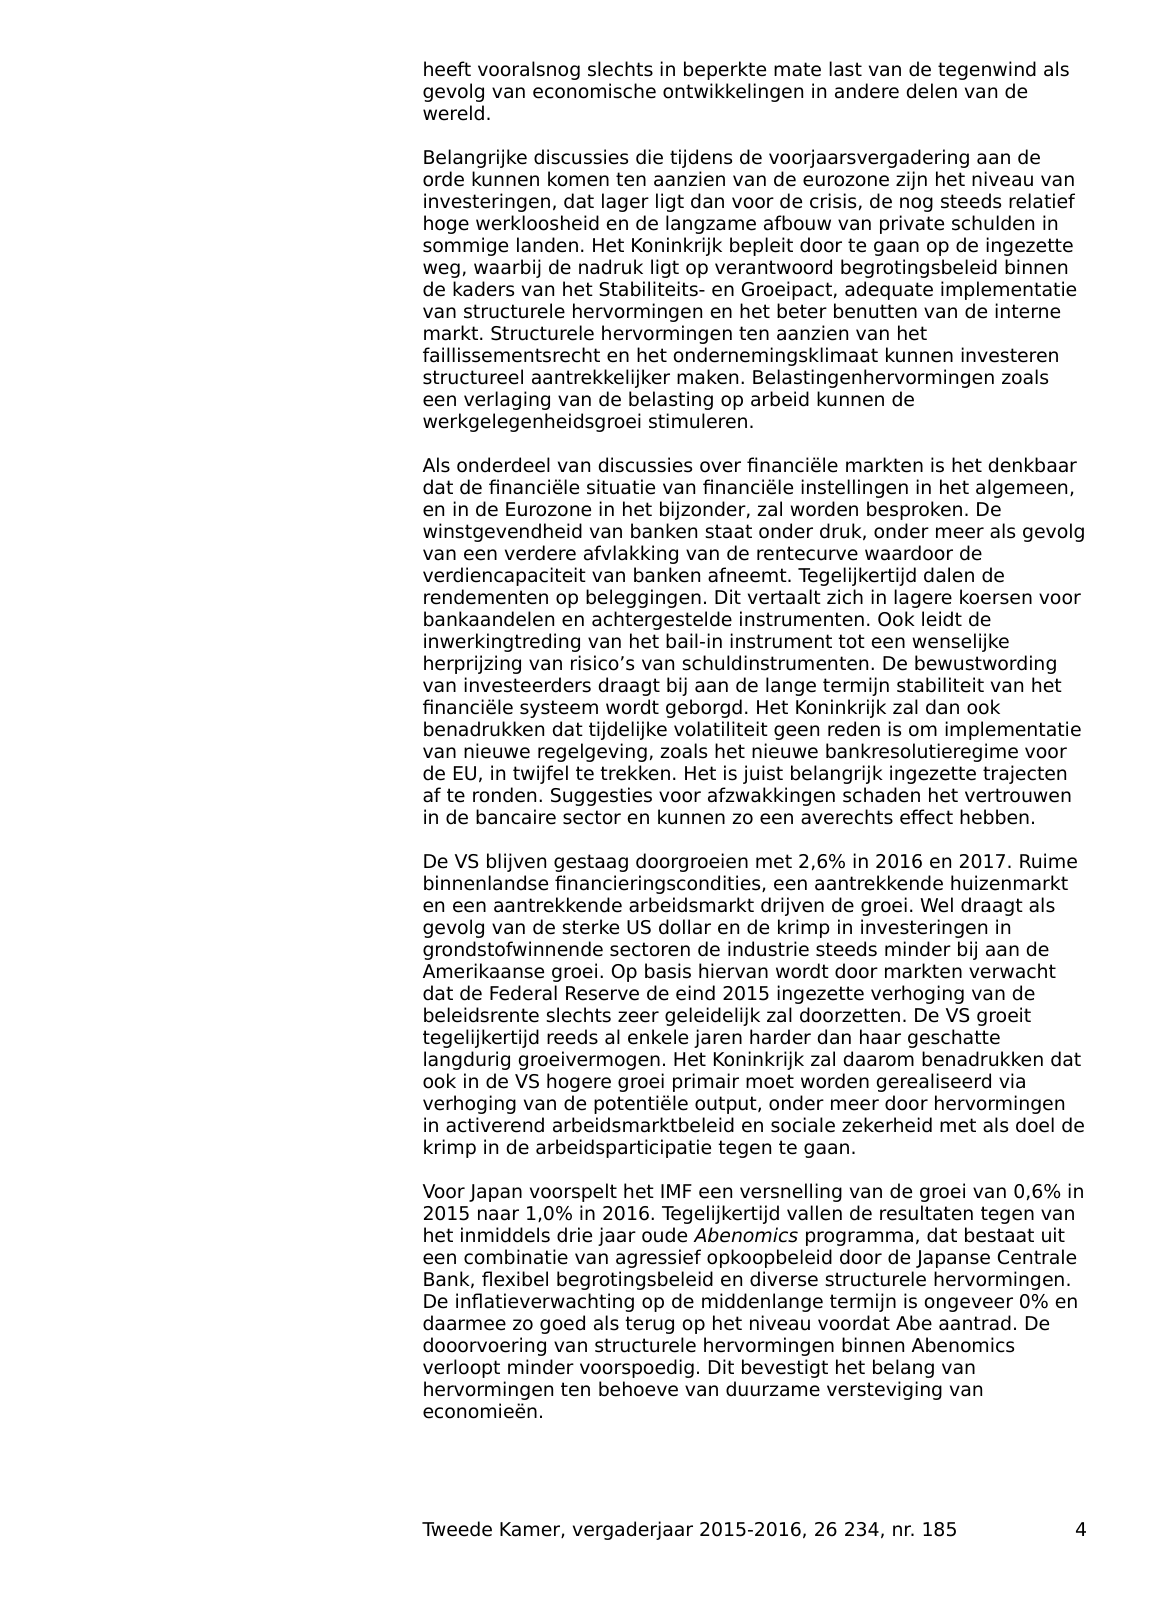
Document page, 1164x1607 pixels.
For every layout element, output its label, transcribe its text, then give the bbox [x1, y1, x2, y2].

text heeft vooralsnog slechts in beperkte mate last van de tegenwind als gevolg van economische ontwikkelingen in andere delen van de wereld. [422, 59, 1087, 125]
text Voor Japan voorspelt het IMF een versnelling van de groei van 0,6% in 2015 naar 1,0% in 2016. Tegelijkertijd vallen de resultaten tegen van het inmiddels drie jaar oude Abenomics programma, dat bestaat uit een combinatie van agressief opkoopbeleid door de Japanse Centrale Bank, flexibel begrotingsbeleid en diverse structurele hervormingen. De inflatieverwachting op de middenlange termijn is ongeveer 0% en daarmee zo goed als terug op het niveau voordat Abe aantrad. De dooorvoering van structurele hervormingen binnen Abenomics verloopt minder voorspoedig. Dit bevestigt het belang van hervormingen ten behoeve van duurzame versteviging van economieën. [422, 1181, 1087, 1423]
text De VS blijven gestaag doorgroeien met 2,6% in 2016 en 2017. Ruime binnenlandse financieringscondities, een aantrekkende huizenmarkt en een aantrekkende arbeidsmarkt drijven de groei. Wel draagt als gevolg van de sterke US dollar en de krimp in investeringen in grondstofwinnende sectoren de industrie steeds minder bij aan de Amerikaanse groei. Op basis hiervan wordt door markten verwacht dat de Federal Reserve de eind 2015 ingezette verhoging van de beleidsrente slechts zeer geleidelijk zal doorzetten. De VS groeit tegelijkertijd reeds al enkele jaren harder dan haar geschatte langdurig groeivermogen. Het Koninkrijk zal daarom benadrukken dat ook in de VS hogere groei primair moet worden gerealiseerd via verhoging van de potentiële output, onder meer door hervormingen in activerend arbeidsmarktbeleid en sociale zekerheid met als doel de krimp in de arbeidsparticipatie tegen te gaan. [422, 851, 1087, 1159]
text Als onderdeel van discussies over financiële markten is het denkbaar dat de financiële situatie van financiële instellingen in het algemeen, en in de Eurozone in het bijzonder, zal worden besproken. De winstgevendheid van banken staat onder druk, onder meer als gevolg van een verdere afvlakking van de rentecurve waardoor de verdiencapaciteit van banken afneemt. Tegelijkertijd dalen de rendementen op beleggingen. Dit vertaalt zich in lagere koersen voor bankaandelen en achtergestelde instrumenten. Ook leidt de inwerkingtreding van het bail-in instrument tot een wenselijke herprijzing van risico’s van schuldinstrumenten. De bewustwording van investeerders draagt bij aan de lange termijn stabiliteit van het financiële systeem wordt geborgd. Het Koninkrijk zal dan ook benadrukken dat tijdelijke volatiliteit geen reden is om implementatie van nieuwe regelgeving, zoals het nieuwe bankresolutieregime voor de EU, in twijfel te trekken. Het is juist belangrijk ingezette trajecten af te ronden. Suggesties voor afzwakkingen schaden het vertrouwen in de bancaire sector en kunnen zo een averechts effect hebben. [422, 455, 1087, 829]
text Belangrijke discussies die tijdens de voorjaarsvergadering aan de orde kunnen komen ten aanzien van de eurozone zijn het niveau van investeringen, dat lager ligt dan voor de crisis, de nog steeds relatief hoge werkloosheid en de langzame afbouw van private schulden in sommige landen. Het Koninkrijk bepleit door te gaan op de ingezette weg, waarbij de nadruk ligt op verantwoord begrotingsbeleid binnen de kaders van het Stabiliteits- en Groeipact, adequate implementatie van structurele hervormingen en het beter benutten van de interne markt. Structurele hervormingen ten aanzien van het faillissementsrecht en het ondernemingsklimaat kunnen investeren structureel aantrekkelijker maken. Belastingenhervormingen zoals een verlaging van de belasting op arbeid kunnen de werkgelegenheidsgroei stimuleren. [422, 147, 1087, 433]
